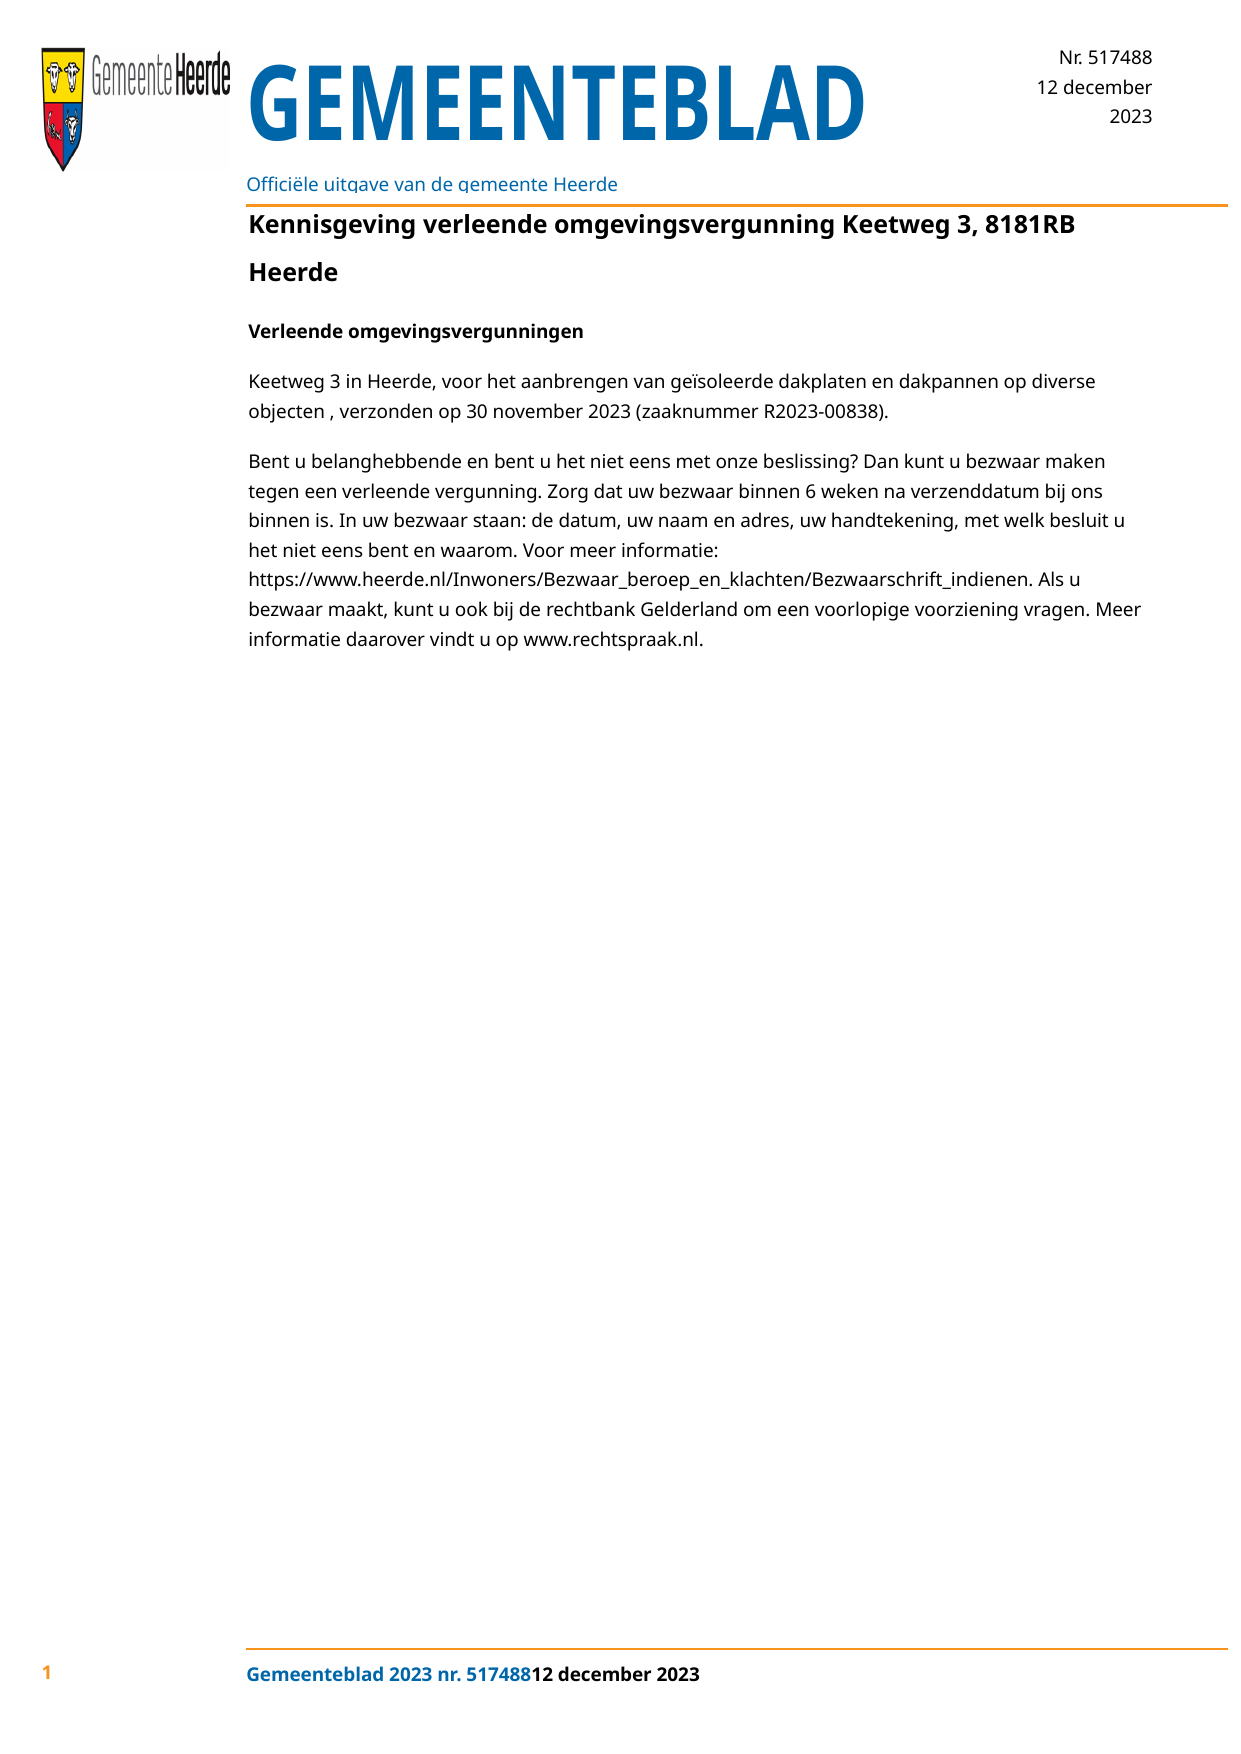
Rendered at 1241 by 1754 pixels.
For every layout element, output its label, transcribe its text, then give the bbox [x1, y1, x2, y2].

text Verleende omgevingsvergunningen [248, 318, 1152, 344]
text Keetweg 3 in Heerde, voor het aanbrengen van geïsoleerde dakplaten en dakpannen op diverse objecten , verzonden op 30 november 2023 (zaaknummer R2023-00838). [248, 368, 1152, 424]
text Bent u belanghebbende en bent u het niet eens met onze beslissing? Dan kunt u bezwaar maken tegen een verleende vergunning. Zorg dat uw bezwaar binnen 6 weken na verzenddatum bij ons binnen is. In uw bezwaar staan: de datum, uw naam en adres, uw handtekening, met welk besluit u het niet eens bent en waarom. Voor meer informatie: https://www.heerde.nl/Inwoners/Bezwaar_beroep_en_klachten/Bezwaarschrift_indienen. Als u bezwaar maakt, kunt u ook bij de rechtbank Gelderland om een voorlopige voorziening vragen. Meer informatie daarover vindt u op www.rechtspraak.nl. [248, 448, 1152, 652]
picture [41, 47, 231, 172]
text Kennisgeving verleende omgevingsvergunning Keetweg 3, 8181RB Heerde [248, 207, 1152, 288]
